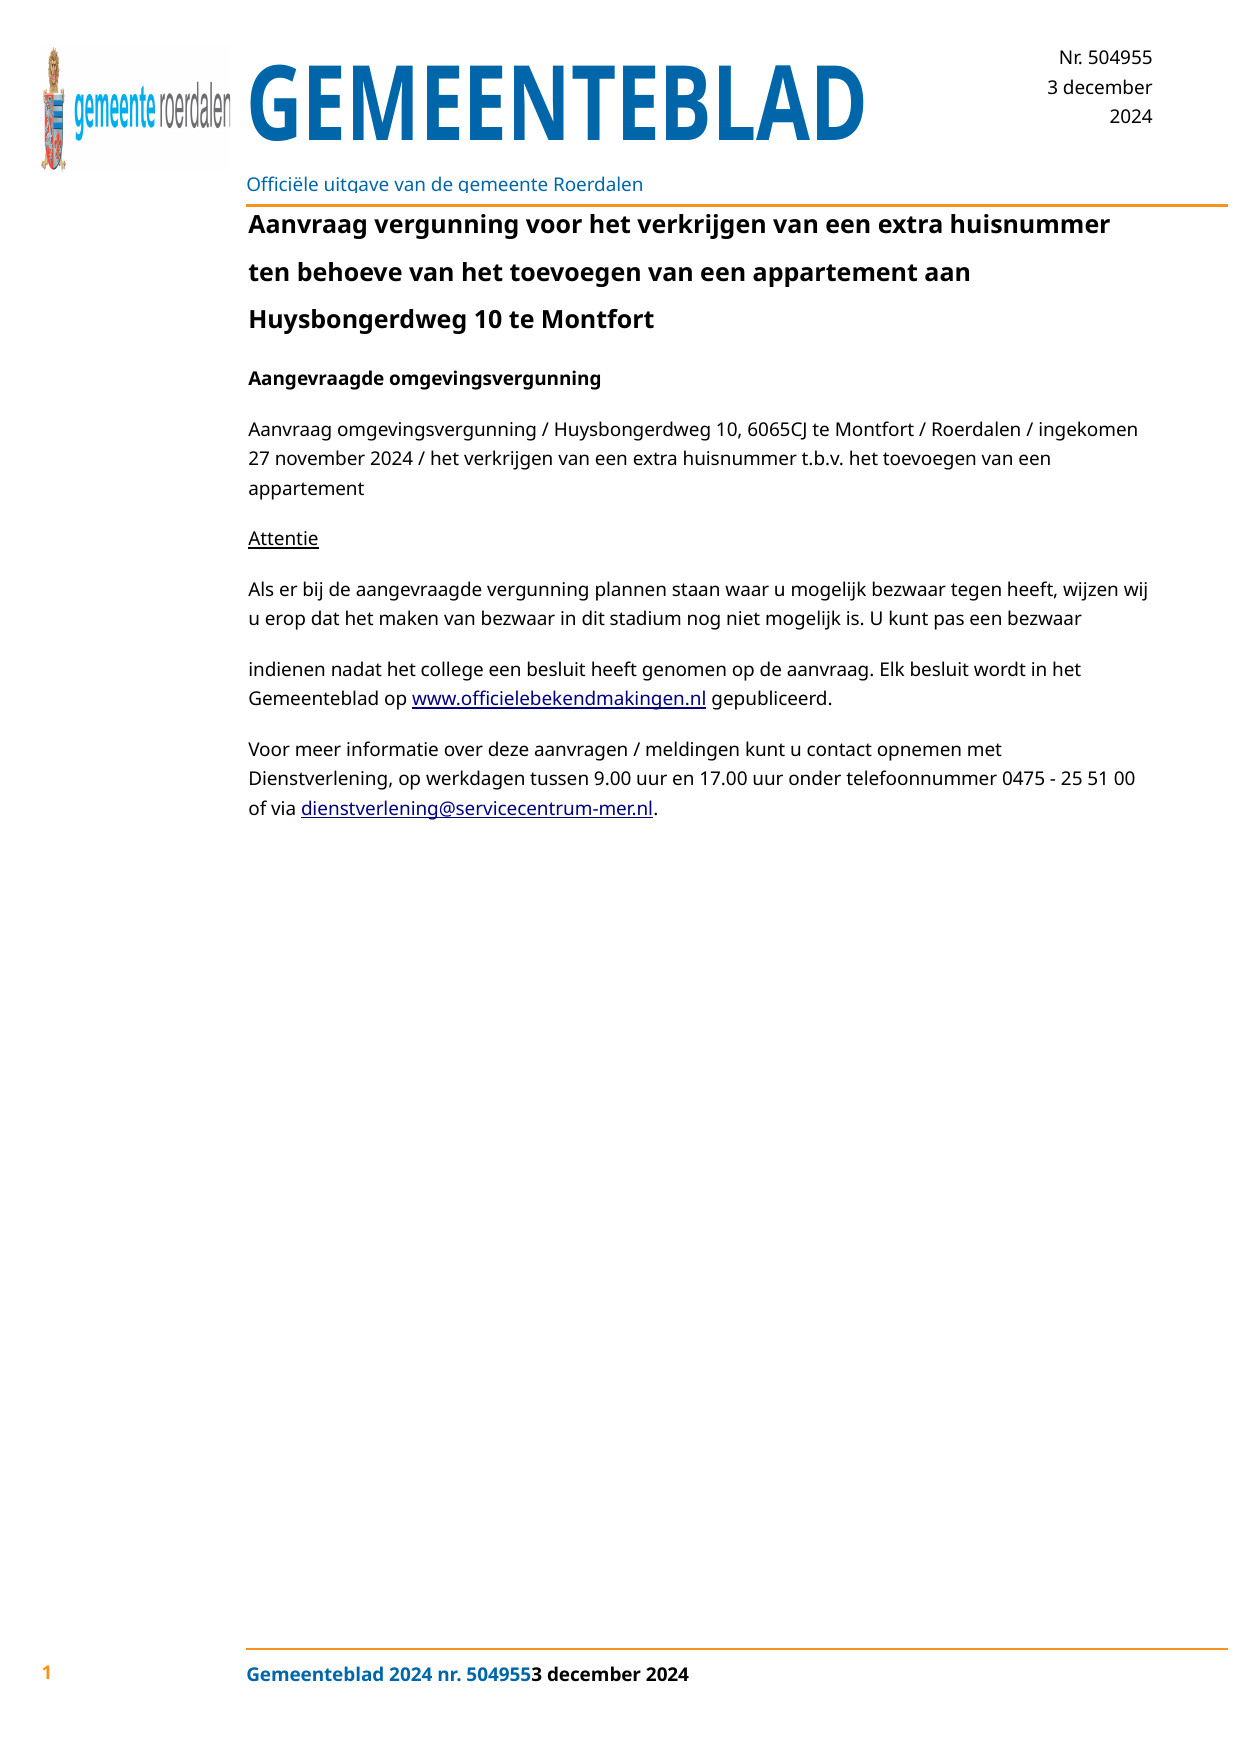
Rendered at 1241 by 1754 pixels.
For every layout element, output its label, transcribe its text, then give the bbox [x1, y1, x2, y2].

text indienen nadat het college een besluit heeft genomen op de aanvraag. Elk besluit wordt in het Gemeenteblad op www.officielebekendmakingen.nl gepubliceerd. [248, 656, 1152, 711]
picture [41, 47, 231, 172]
text Aanvraag vergunning voor het verkrijgen van een extra huisnummer ten behoeve van het toevoegen van een appartement aan Huysbongerdweg 10 te Montfort [248, 207, 1152, 336]
text Voor meer informatie over deze aanvragen / meldingen kunt u contact opnemen met Dienstverlening, op werkdagen tussen 9.00 uur en 17.00 uur onder telefoonnummer 0475 - 25 51 00 of via dienstverlening@servicecentrum-mer.nl. [248, 736, 1152, 821]
text Aanvraag omgevingsvergunning / Huysbongerdweg 10, 6065CJ te Montfort / Roerdalen / ingekomen 27 november 2024 / het verkrijgen van een extra huisnummer t.b.v. het toevoegen van een appartement [248, 416, 1152, 501]
text Attentie [248, 526, 1152, 551]
text Aangevraagde omgevingsvergunning [248, 366, 1152, 391]
text Als er bij de aangevraagde vergunning plannen staan waar u mogelijk bezwaar tegen heeft, wijzen wij u erop dat het maken van bezwaar in dit stadium nog niet mogelijk is. U kunt pas een bezwaar [248, 576, 1152, 631]
